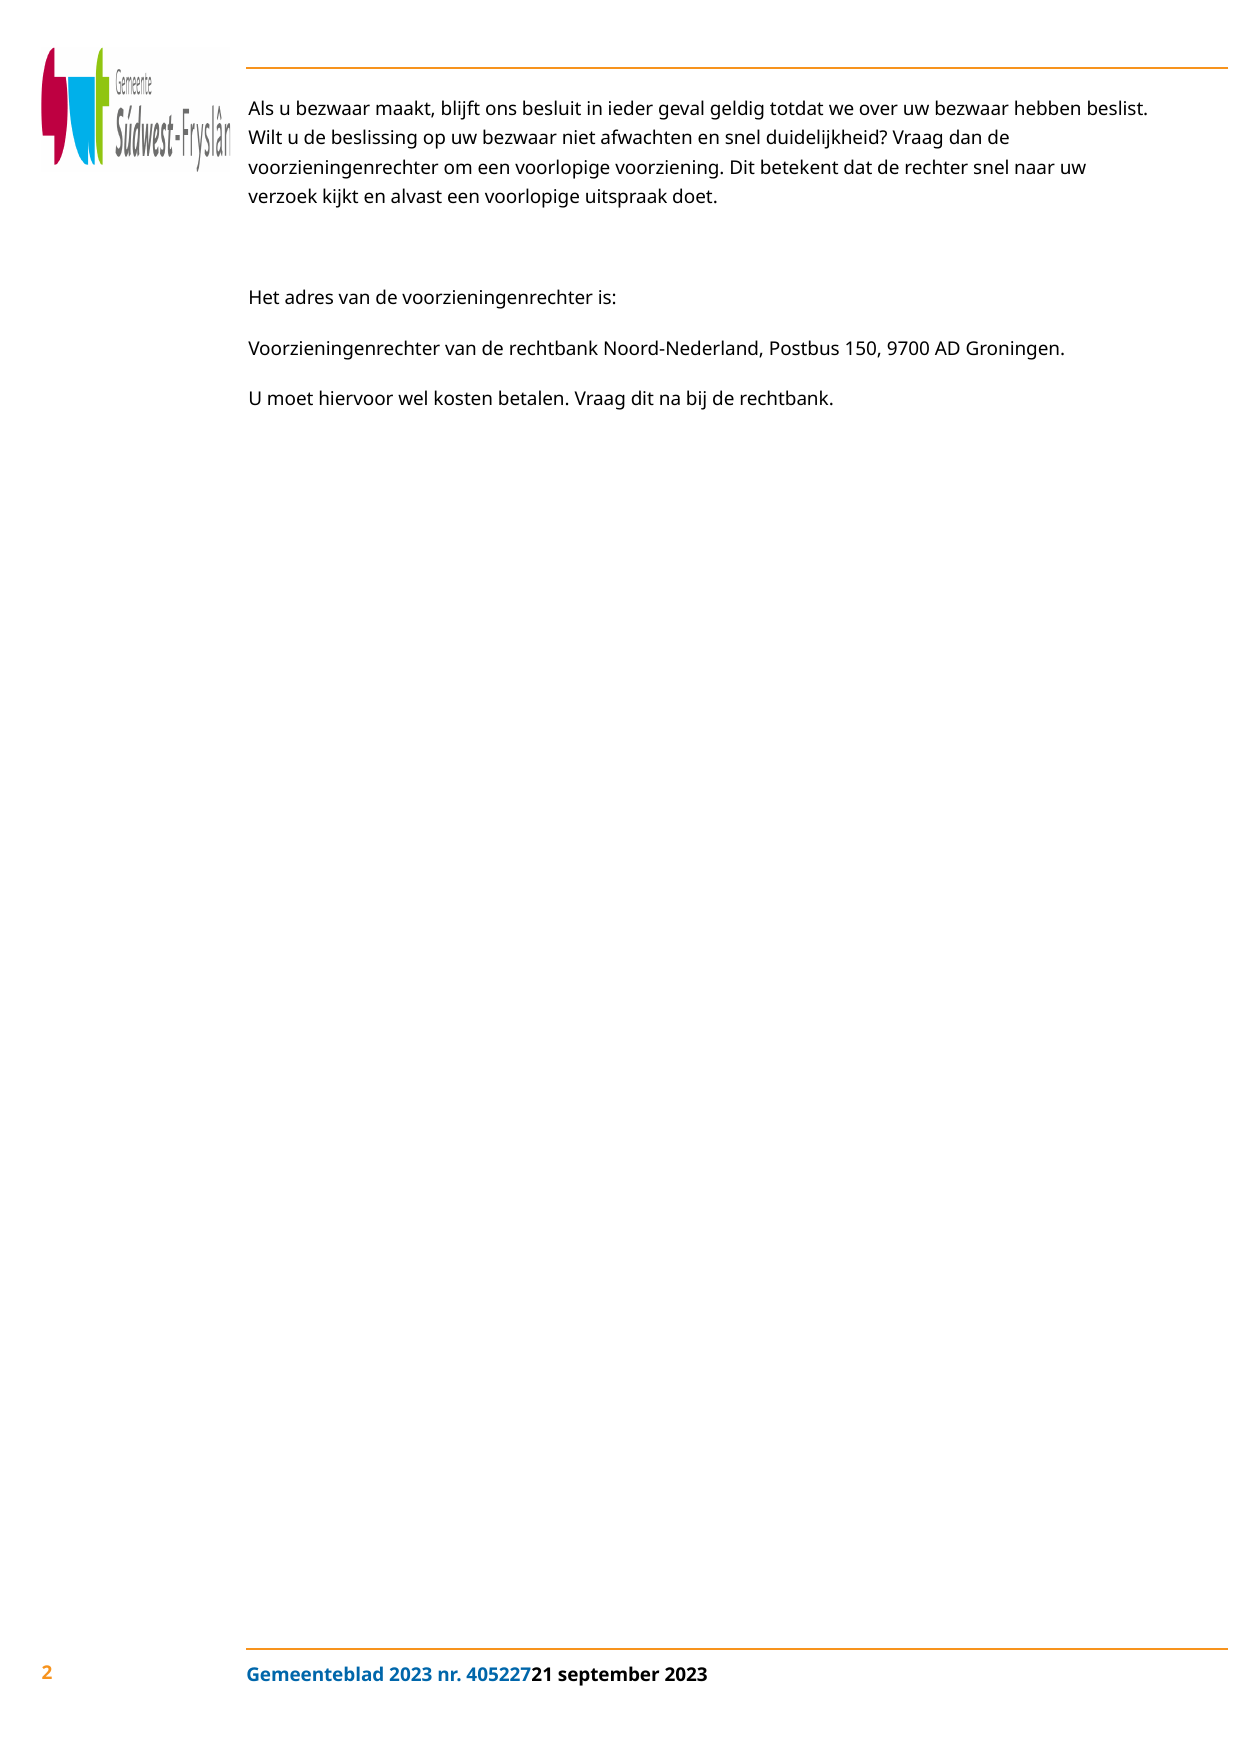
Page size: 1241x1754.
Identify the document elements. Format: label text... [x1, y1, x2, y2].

text U moet hiervoor wel kosten betalen. Vraag dit na bij de rechtbank. [248, 385, 1152, 411]
text Het adres van de voorzieningenrechter is: [248, 284, 1152, 310]
text Als u bezwaar maakt, blijft ons besluit in ieder geval geldig totdat we over uw bezwaar hebben beslist. Wilt u de beslissing op uw bezwaar niet afwachten en snel duidelijkheid? Vraag dan de voorzieningenrechter om een voorlopige voorziening. Dit betekent dat de rechter snel naar uw verzoek kijkt en alvast een voorlopige uitspraak doet. [248, 95, 1152, 209]
picture [41, 47, 231, 172]
text Voorzieningenrechter van de rechtbank Noord-Nederland, Postbus 150, 9700 AD Groningen. [248, 335, 1152, 361]
